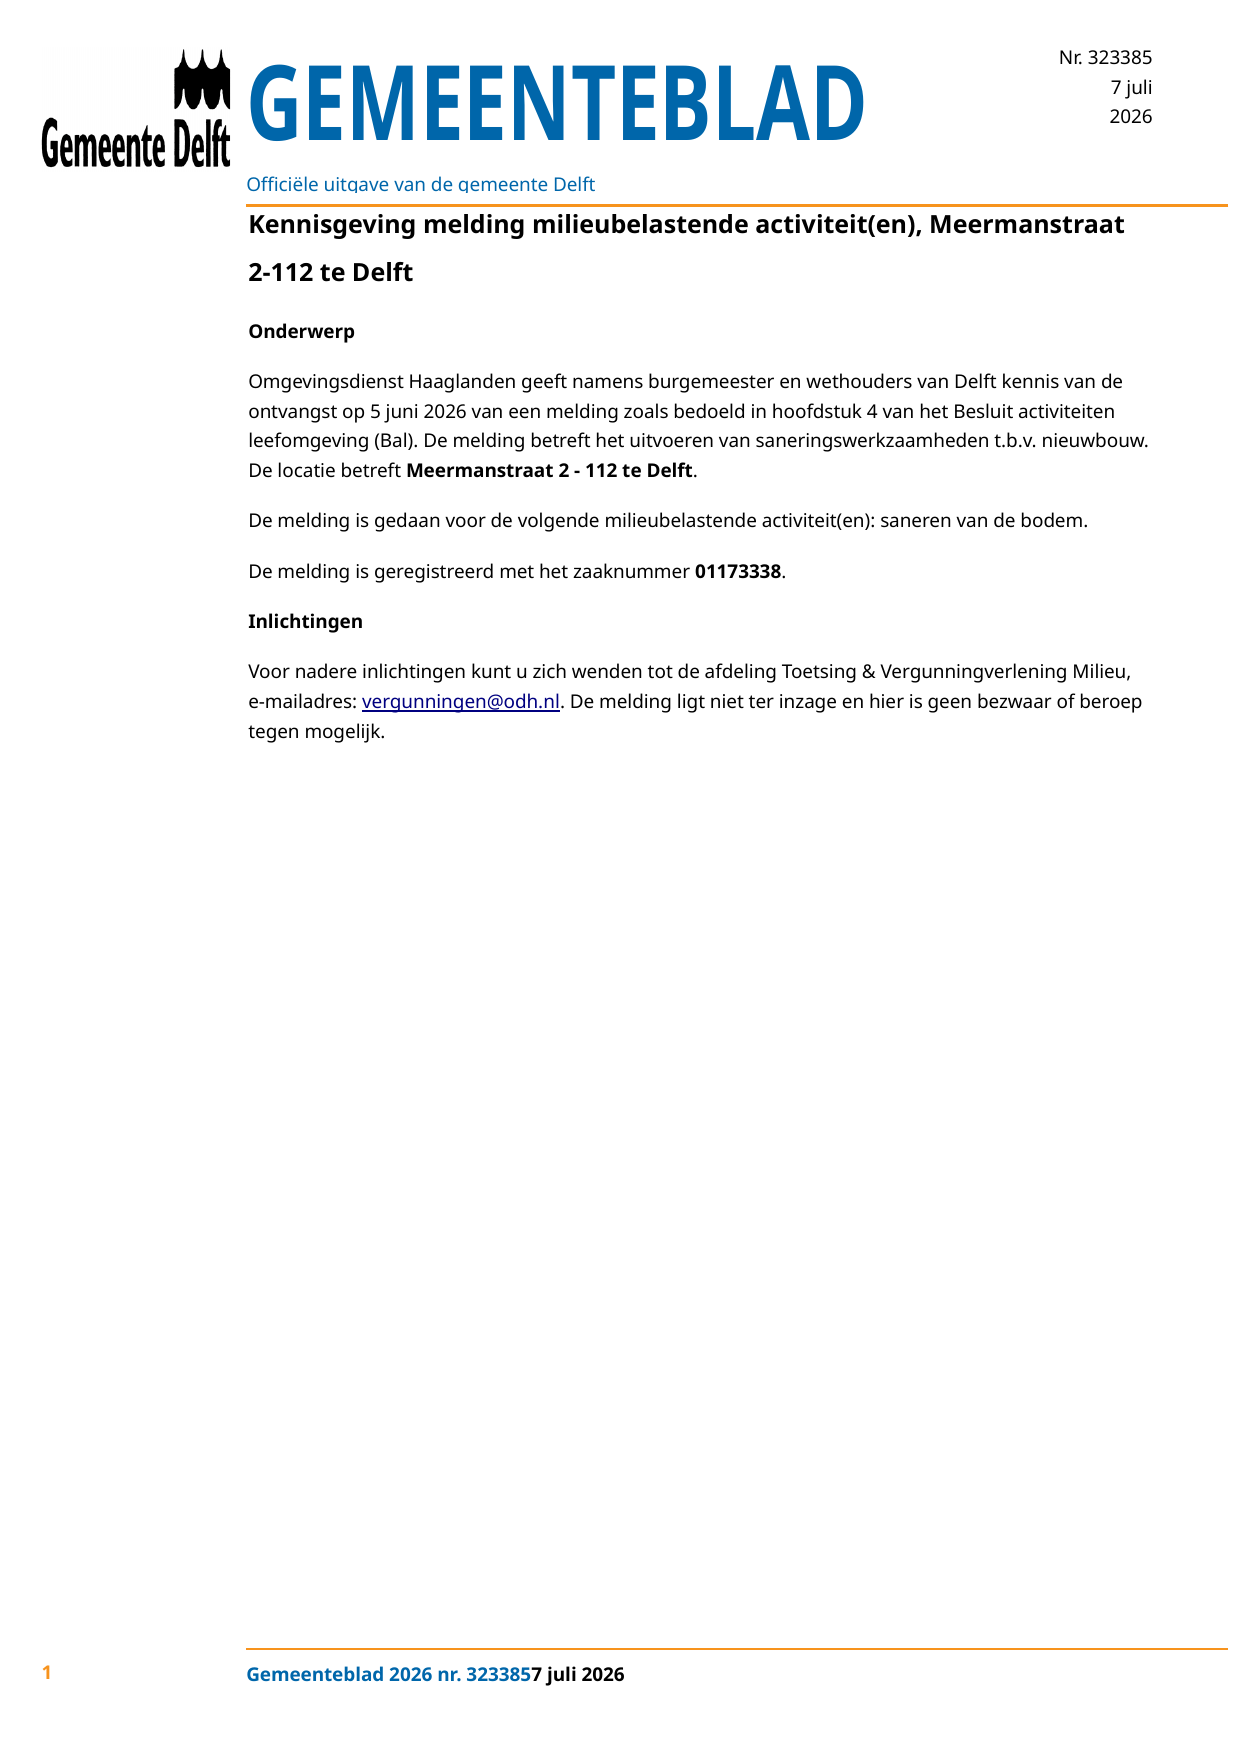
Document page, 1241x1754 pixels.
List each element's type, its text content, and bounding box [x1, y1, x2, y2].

text Kennisgeving melding milieubelastende activiteit(en), Meermanstraat 2-112 te Delft [248, 207, 1152, 288]
text Inlichtingen [248, 608, 1152, 634]
text Onderwerp [248, 318, 1152, 344]
picture [41, 47, 231, 172]
text Voor nadere inlichtingen kunt u zich wenden tot de afdeling Toetsing & Vergunningverlening Milieu, e-mailadres: vergunningen@odh.nl. De melding ligt niet ter inzage en hier is geen bezwaar of beroep tegen mogelijk. [248, 659, 1152, 744]
text De melding is gedaan voor de volgende milieubelastende activiteit(en): saneren van de bodem. [248, 507, 1152, 533]
text De melding is geregistreerd met het zaaknummer 01173338. [248, 558, 1152, 584]
text Omgevingsdienst Haaglanden geeft namens burgemeester en wethouders van Delft kennis van de ontvangst op 5 juni 2026 van een melding zoals bedoeld in hoofdstuk 4 van het Besluit activiteiten leefomgeving (Bal). De melding betreft het uitvoeren van saneringswerkzaamheden t.b.v. nieuwbouw. De locatie betreft Meermanstraat 2 - 112 te Delft. [248, 368, 1152, 483]
